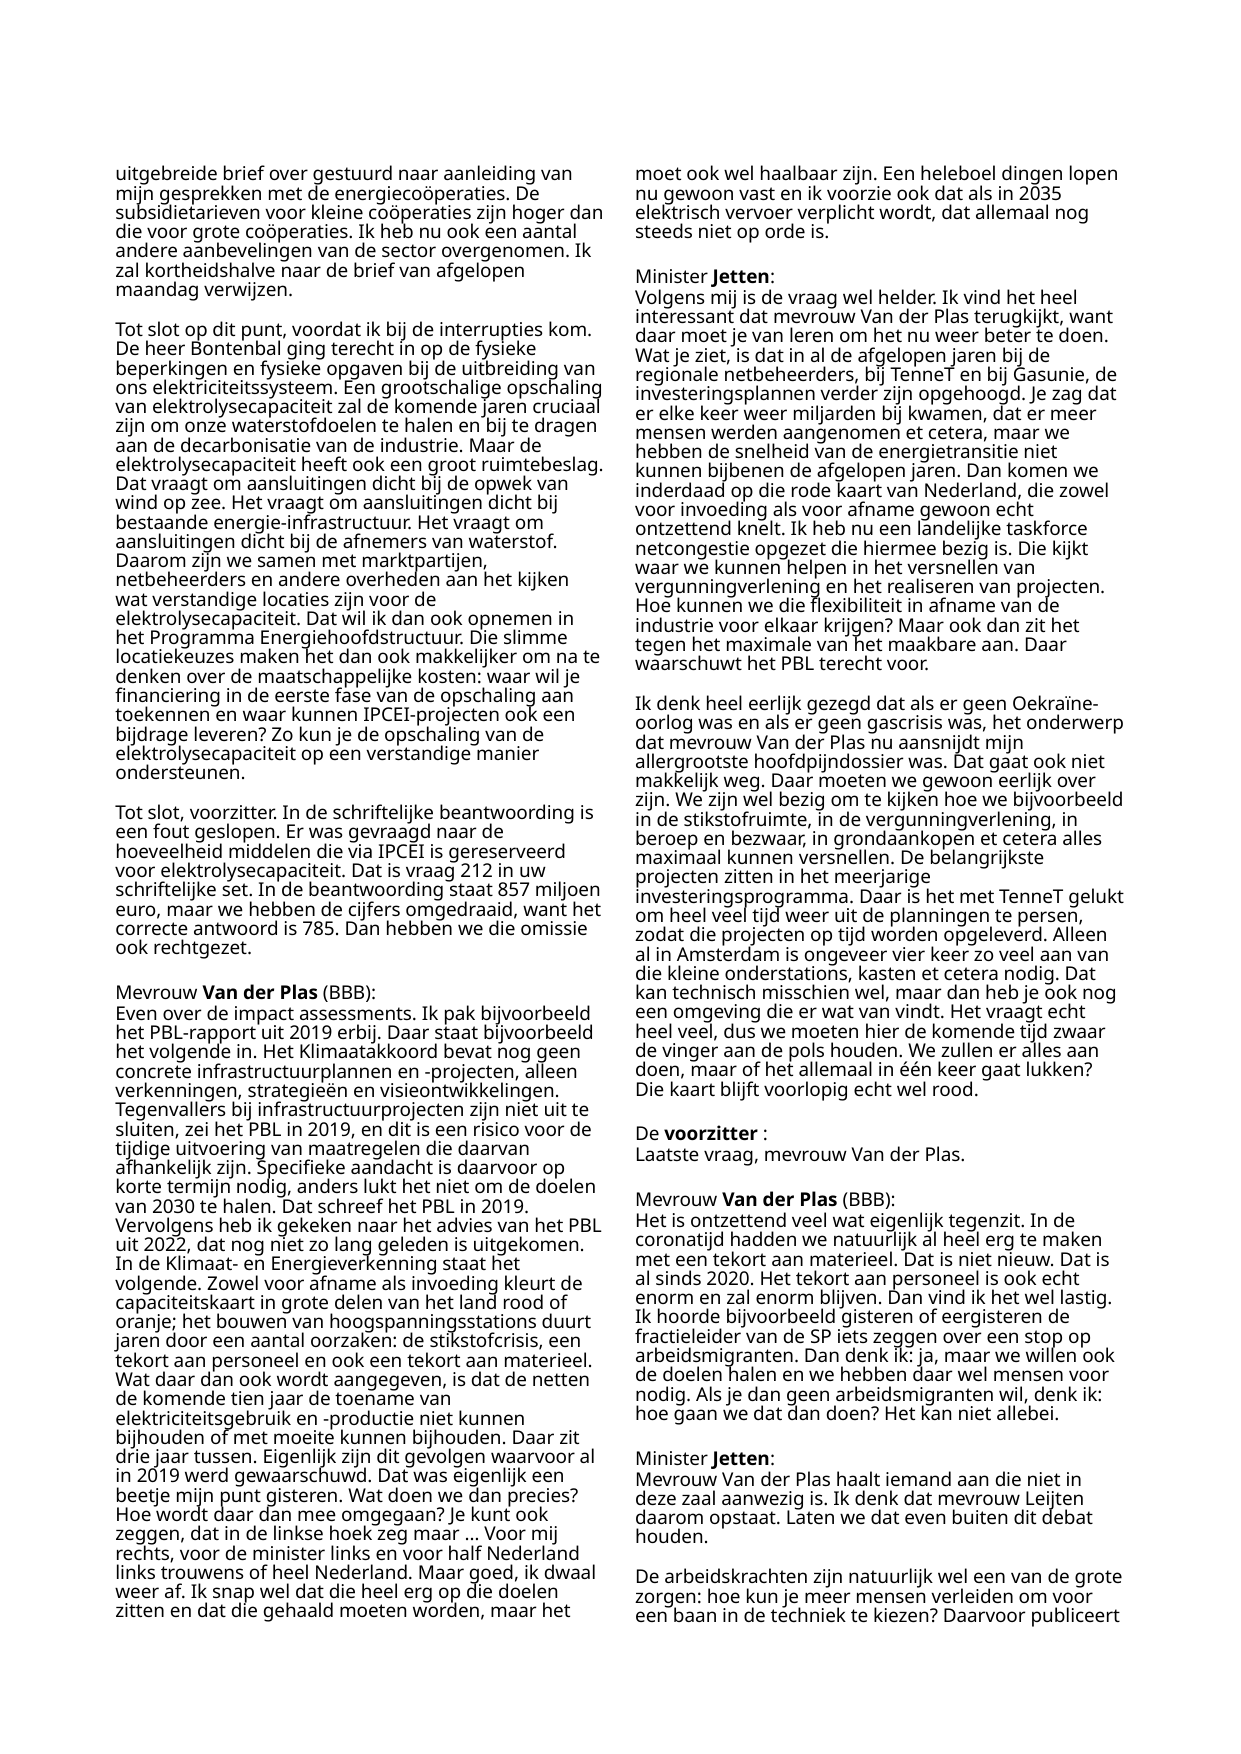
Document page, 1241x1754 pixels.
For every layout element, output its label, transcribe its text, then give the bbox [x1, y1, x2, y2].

text Mevrouw Van der Plas (BBB): [635, 1186, 1125, 1212]
text Ik denk heel eerlijk gezegd dat als er geen Oekraïne-oorlog was en als er geen gascrisis was, het onderwerp dat mevrouw Van der Plas nu aansnijdt mijn allergrootste hoofdpijndossier was. Dat gaat ook niet makkelijk weg. Daar moeten we gewoon eerlijk over zijn. We zijn wel bezig om te kijken hoe we bijvoorbeeld in de stikstofruimte, in de vergunningverlening, in beroep en bezwaar, in grondaankopen et cetera alles maximaal kunnen versnellen. De belangrijkste projecten zitten in het meerjarige investeringsprogramma. Daar is het met TenneT gelukt om heel veel tijd weer uit de planningen te persen, zodat die projecten op tijd worden opgeleverd. Alleen al in Amsterdam is ongeveer vier keer zo veel aan van die kleine onderstations, kasten et cetera nodig. Dat kan technisch misschien wel, maar dan heb je ook nog een omgeving die er wat van vindt. Het vraagt echt heel veel, dus we moeten hier de komende tijd zwaar de vinger aan de pols houden. We zullen er alles aan doen, maar of het allemaal in één keer gaat lukken? Die kaart blijft voorlopig echt wel rood. [635, 695, 1125, 1100]
text De voorzitter : [635, 1121, 1125, 1146]
text Minister Jetten: [635, 1445, 1125, 1471]
text Tot slot, voorzitter. In de schriftelijke beantwoording is een fout geslopen. Er was gevraagd naar de hoeveelheid middelen die via IPCEI is gereserveerd voor elektrolysecapaciteit. Dat is vraag 212 in uw schriftelijke set. In de beantwoording staat 857 miljoen euro, maar we hebben de cijfers omgedraaid, want het correcte antwoord is 785. Dan hebben we die omissie ook rechtgezet. [115, 804, 605, 958]
text Het is ontzettend veel wat eigenlijk tegenzit. In de coronatijd hadden we natuurlijk al heel erg te maken met een tekort aan materieel. Dat is niet nieuw. Dat is al sinds 2020. Het tekort aan personeel is ook echt enorm en zal enorm blijven. Dan vind ik het wel lastig. Ik hoorde bijvoorbeeld gisteren of eergisteren de fractieleider van de SP iets zeggen over een stop op arbeidsmigranten. Dan denk ik: ja, maar we willen ook de doelen halen en we hebben daar wel mensen voor nodig. Als je dan geen arbeidsmigranten wil, denk ik: hoe gaan we dat dan doen? Het kan niet allebei. [635, 1212, 1125, 1424]
text De arbeidskrachten zijn natuurlijk wel een van de grote zorgen: hoe kun je meer mensen verleiden om voor een baan in de techniek te kiezen? Daarvoor publiceert [635, 1568, 1125, 1626]
text Mevrouw Van der Plas (BBB): [115, 979, 605, 1005]
text Volgens mij is de vraag wel helder. Ik vind het heel interessant dat mevrouw Van der Plas terugkijkt, want daar moet je van leren om het nu weer beter te doen. Wat je ziet, is dat in al de afgelopen jaren bij de regionale netbeheerders, bij TenneT en bij Gasunie, de investeringsplannen verder zijn opgehoogd. Je zag dat er elke keer weer miljarden bij kwamen, dat er meer mensen werden aangenomen et cetera, maar we hebben de snelheid van de energietransitie niet kunnen bijbenen de afgelopen jaren. Dan komen we inderdaad op die rode kaart van Nederland, die zowel voor invoeding als voor afname gewoon echt ontzettend knelt. Ik heb nu een landelijke taskforce netcongestie opgezet die hiermee bezig is. Die kijkt waar we kunnen helpen in het versnellen van vergunningverlening en het realiseren van projecten. Hoe kunnen we die flexibiliteit in afname van de industrie voor elkaar krijgen? Maar ook dan zit het tegen het maximale van het maakbare aan. Daar waarschuwt het PBL terecht voor. [635, 289, 1125, 674]
text uitgebreide brief over gestuurd naar aanleiding van mijn gesprekken met de energiecoöperaties. De subsidietarieven voor kleine coöperaties zijn hoger dan die voor grote coöperaties. Ik heb nu ook een aantal andere aanbevelingen van de sector overgenomen. Ik zal kortheidshalve naar de brief van afgelopen maandag verwijzen. [115, 165, 605, 300]
text Mevrouw Van der Plas haalt iemand aan die niet in deze zaal aanwezig is. Ik denk dat mevrouw Leijten daarom opstaat. Laten we dat even buiten dit debat houden. [635, 1471, 1125, 1548]
text Tot slot op dit punt, voordat ik bij de interrupties kom. De heer Bontenbal ging terecht in op de fysieke beperkingen en fysieke opgaven bij de uitbreiding van ons elektriciteitssysteem. Een grootschalige opschaling van elektrolysecapaciteit zal de komende jaren cruciaal zijn om onze waterstofdoelen te halen en bij te dragen aan de decarbonisatie van de industrie. Maar de elektrolysecapaciteit heeft ook een groot ruimtebeslag. Dat vraagt om aansluitingen dicht bij de opwek van wind op zee. Het vraagt om aansluitingen dicht bij bestaande energie-infrastructuur. Het vraagt om aansluitingen dicht bij de afnemers van waterstof. Daarom zijn we samen met marktpartijen, netbeheerders en andere overheden aan het kijken wat verstandige locaties zijn voor de elektrolysecapaciteit. Dat wil ik dan ook opnemen in het Programma Energiehoofdstructuur. Die slimme locatiekeuzes maken het dan ook makkelijker om na te denken over de maatschappelijke kosten: waar wil je financiering in de eerste fase van de opschaling aan toekennen en waar kunnen IPCEI-projecten ook een bijdrage leveren? Zo kun je de opschaling van de elektrolysecapaciteit op een verstandige manier ondersteunen. [115, 321, 605, 783]
text moet ook wel haalbaar zijn. Een heleboel dingen lopen nu gewoon vast en ik voorzie ook dat als in 2035 elektrisch vervoer verplicht wordt, dat allemaal nog steeds niet op orde is. [635, 165, 1125, 242]
text Minister Jetten: [635, 263, 1125, 289]
text Even over de impact assessments. Ik pak bijvoorbeeld het PBL-rapport uit 2019 erbij. Daar staat bijvoorbeeld het volgende in. Het Klimaatakkoord bevat nog geen concrete infrastructuurplannen en -projecten, alleen verkenningen, strategieën en visieontwikkelingen. Tegenvallers bij infrastructuurprojecten zijn niet uit te sluiten, zei het PBL in 2019, en dit is een risico voor de tijdige uitvoering van maatregelen die daarvan afhankelijk zijn. Specifieke aandacht is daarvoor op korte termijn nodig, anders lukt het niet om de doelen van 2030 te halen. Dat schreef het PBL in 2019. Vervolgens heb ik gekeken naar het advies van het PBL uit 2022, dat nog niet zo lang geleden is uitgekomen. In de Klimaat- en Energieverkenning staat het volgende. Zowel voor afname als invoeding kleurt de capaciteitskaart in grote delen van het land rood of oranje; het bouwen van hoogspanningsstations duurt jaren door een aantal oorzaken: de stikstofcrisis, een tekort aan personeel en ook een tekort aan materieel. Wat daar dan ook wordt aangegeven, is dat de netten de komende tien jaar de toename van elektriciteitsgebruik en -productie niet kunnen bijhouden of met moeite kunnen bijhouden. Daar zit drie jaar tussen. Eigenlijk zijn dit gevolgen waarvoor al in 2019 werd gewaarschuwd. Dat was eigenlijk een beetje mijn punt gisteren. Wat doen we dan precies? Hoe wordt daar dan mee omgegaan? Je kunt ook zeggen, dat in de linkse hoek zeg maar … Voor mij rechts, voor de minister links en voor half Nederland links trouwens of heel Nederland. Maar goed, ik dwaal weer af. Ik snap wel dat die heel erg op die doelen zitten en dat die gehaald moeten worden, maar het [115, 1005, 605, 1622]
text Laatste vraag, mevrouw Van der Plas. [635, 1146, 1125, 1166]
